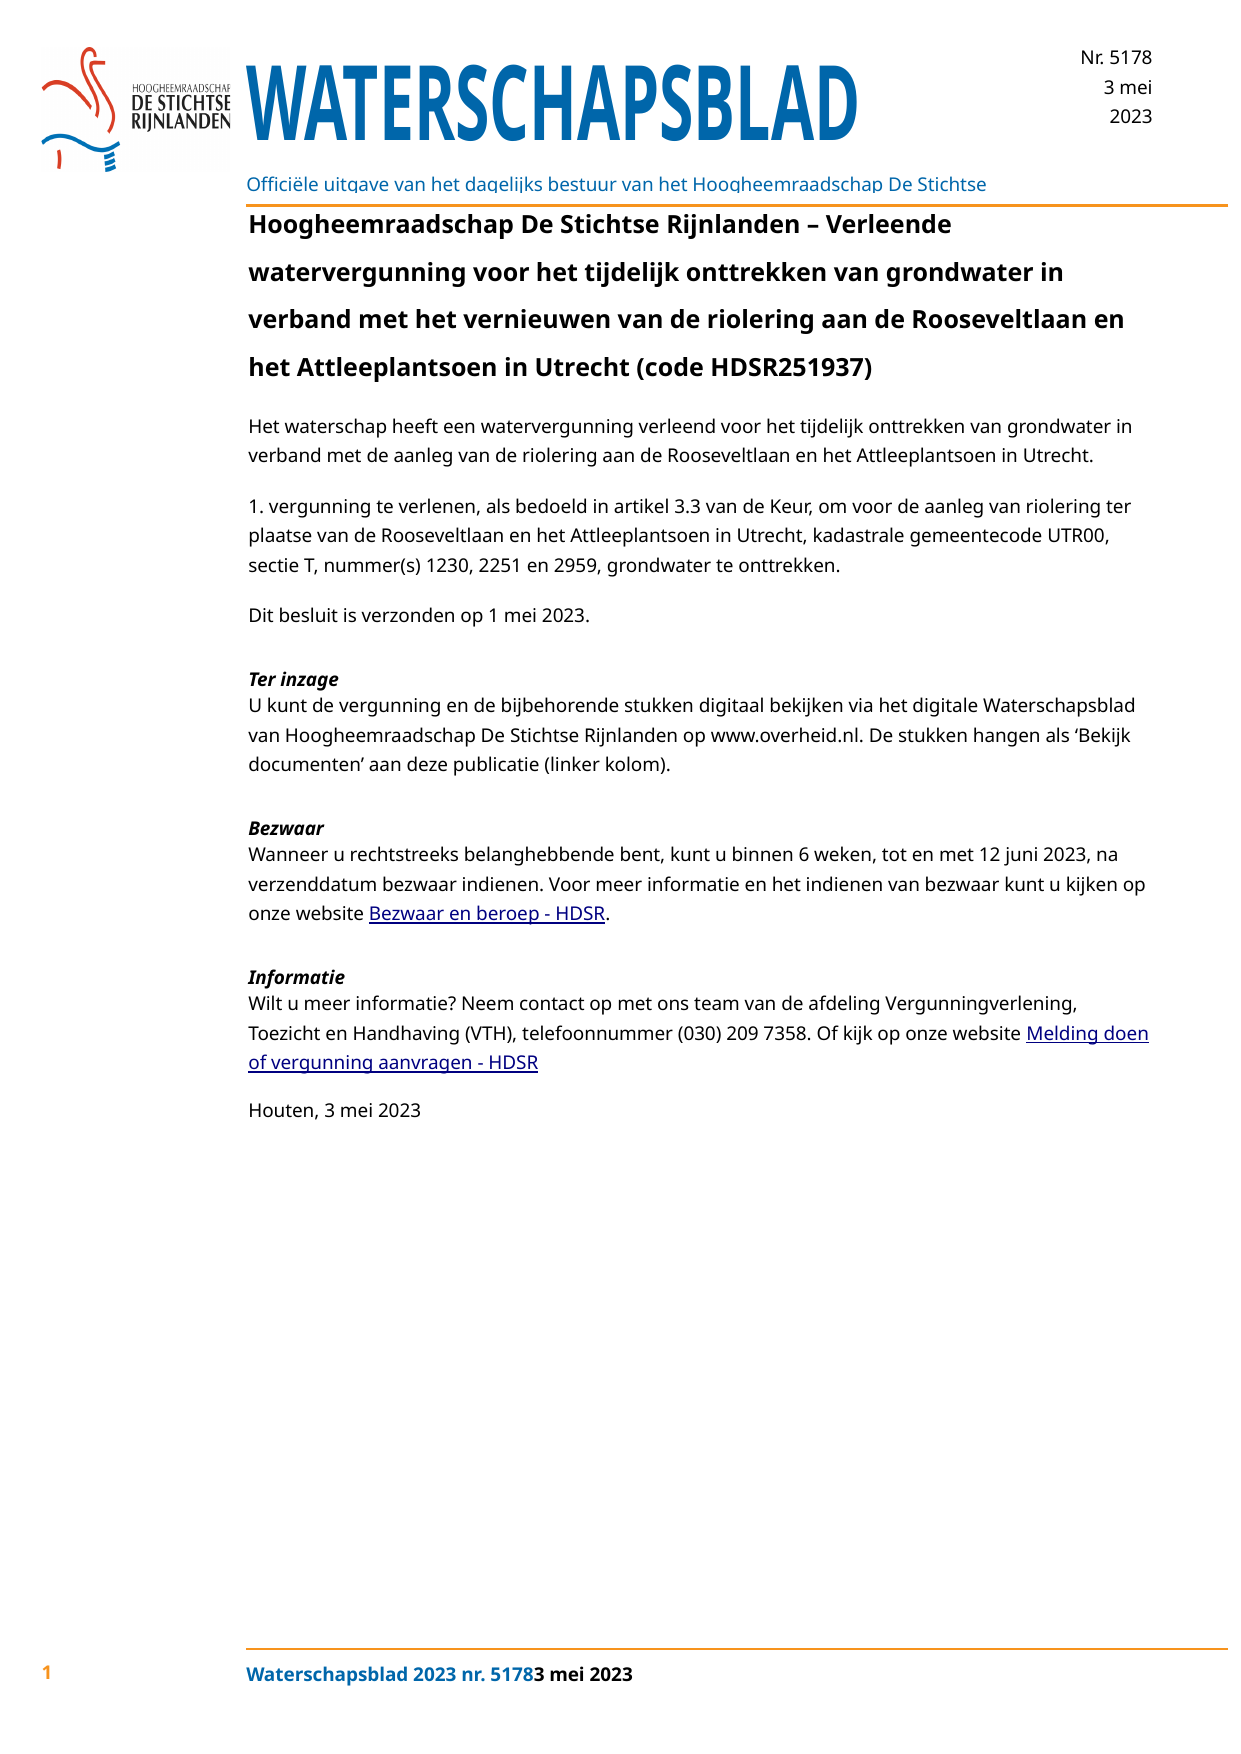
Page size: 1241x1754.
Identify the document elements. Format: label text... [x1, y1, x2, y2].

text Ter inzage [248, 667, 1152, 692]
text Houten, 3 mei 2023 [248, 1097, 1152, 1123]
text U kunt de vergunning en de bijbehorende stukken digitaal bekijken via het digitale Waterschapsblad van Hoogheemraadschap De Stichtse Rijnlanden op www.overheid.nl. De stukken hangen als ‘Bekijk documenten’ aan deze publicatie (linker kolom). [248, 692, 1152, 777]
text Het waterschap heeft een watervergunning verleend voor het tijdelijk onttrekken van grondwater in verband met de aanleg van de riolering aan de Rooseveltlaan en het Attleeplantsoen in Utrecht. [248, 413, 1152, 468]
text Informatie [248, 964, 1152, 990]
text Wanneer u rechtstreeks belanghebbende bent, kunt u binnen 6 weken, tot en met 12 juni 2023, na verzenddatum bezwaar indienen. Voor meer informatie en het indienen van bezwaar kunt u kijken op onze website Bezwaar en beroep - HDSR. [248, 841, 1152, 926]
text Hoogheemraadschap De Stichtse Rijnlanden – Verleende watervergunning voor het tijdelijk onttrekken van grondwater in verband met het vernieuwen van de riolering aan de Rooseveltlaan en het Attleeplantsoen in Utrecht (code HDSR251937) [248, 207, 1152, 384]
text 1. vergunning te verlenen, als bedoeld in artikel 3.3 van de Keur, om voor de aanleg van riolering ter plaatse van de Rooseveltlaan en het Attleeplantsoen in Utrecht, kadastrale gemeentecode UTR00, sectie T, nummer(s) 1230, 2251 en 2959, grondwater te onttrekken. [248, 493, 1152, 578]
picture [41, 47, 231, 172]
text Dit besluit is verzonden op 1 mei 2023. [248, 603, 1152, 628]
text Wilt u meer informatie? Neem contact op met ons team van de afdeling Vergunningverlening, Toezicht en Handhaving (VTH), telefoonnummer (030) 209 7358. Of kijk op onze website Melding doen of vergunning aanvragen - HDSR [248, 990, 1152, 1075]
text Bezwaar [248, 816, 1152, 841]
